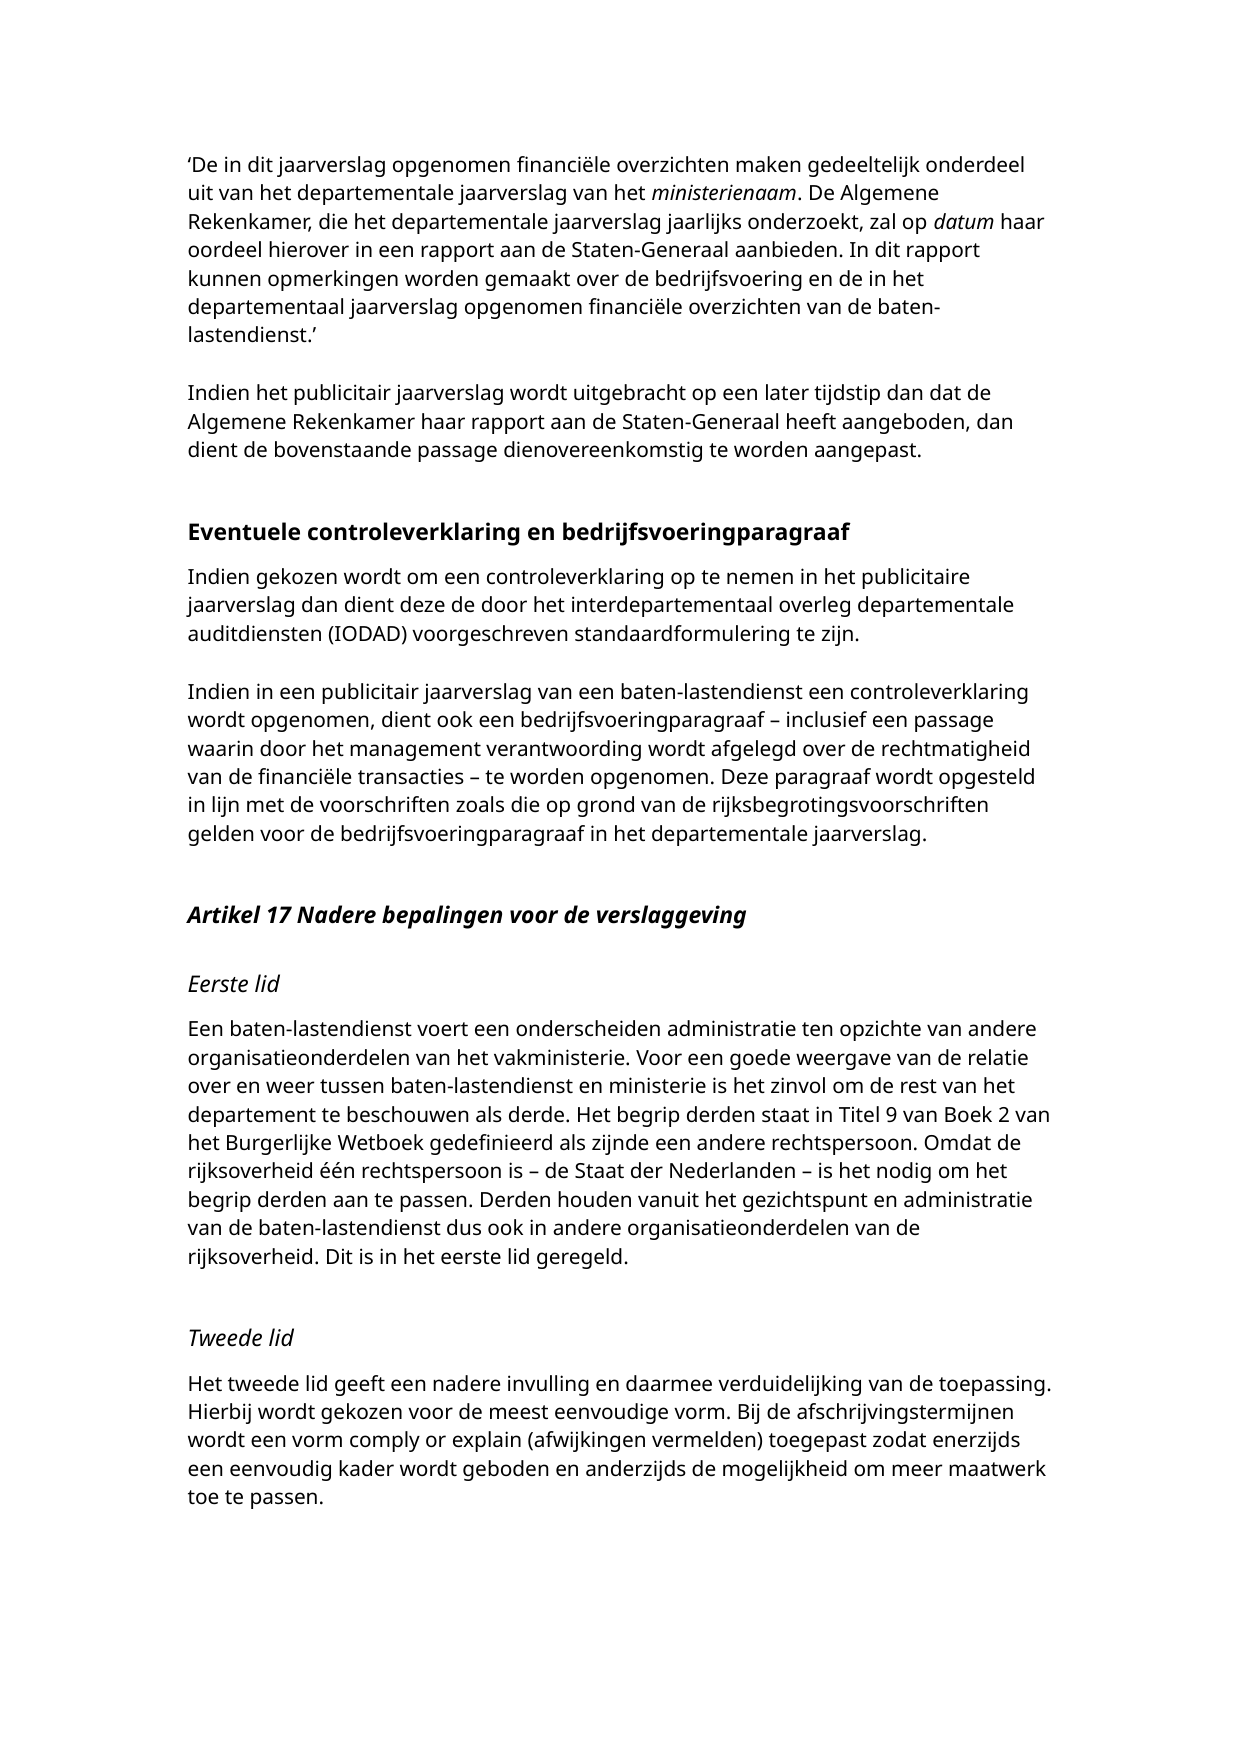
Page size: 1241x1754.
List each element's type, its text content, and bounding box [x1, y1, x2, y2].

subtitle Eerste lid [187, 968, 1053, 999]
subtitle Eventuele controleverklaring en bedrijfsvoeringparagraaf [187, 516, 1053, 547]
subtitle Tweede lid [187, 1322, 1053, 1354]
text Indien gekozen wordt om een controleverklaring op te nemen in het publicitaire jaarverslag dan dient deze de door het interdepartementaal overleg departementale auditdiensten (IODAD) voorgeschreven standaardformulering te zijn. [187, 562, 1053, 647]
text Indien het publicitair jaarverslag wordt uitgebracht op een later tijdstip dan dat de Algemene Rekenkamer haar rapport aan de Staten-Generaal heeft aangeboden, dan dient de bovenstaande passage dienovereenkomstig te worden aangepast. [187, 378, 1053, 464]
text Indien in een publicitair jaarverslag van een baten-lastendienst een controleverklaring wordt opgenomen, dient ook een bedrijfsvoeringparagraaf – inclusief een passage waarin door het management verantwoording wordt afgelegd over de rechtmatigheid van de financiële transacties – te worden opgenomen. Deze paragraaf wordt opgesteld in lijn met de voorschriften zoals die op grond van de rijksbegrotingsvoorschriften gelden voor de bedrijfsvoeringparagraaf in het departementale jaarverslag. [187, 677, 1053, 847]
text Het tweede lid geeft een nadere invulling en daarmee verduidelijking van de toepassing. Hierbij wordt gekozen voor de meest eenvoudige vorm. Bij de afschrijvingstermijnen wordt een vorm comply or explain (afwijkingen vermelden) toegepast zodat enerzijds een eenvoudig kader wordt geboden en anderzijds de mogelijkheid om meer maatwerk toe te passen. [187, 1369, 1053, 1511]
subtitle Artikel 17 Nadere bepalingen voor de verslaggeving [187, 899, 1053, 931]
text ‘De in dit jaarverslag opgenomen financiële overzichten maken gedeeltelijk onderdeel uit van het departementale jaarverslag van het ministerienaam. De Algemene Rekenkamer, die het departementale jaarverslag jaarlijks onderzoekt, zal op datum haar oordeel hierover in een rapport aan de Staten-Generaal aanbieden. In dit rapport kunnen opmerkingen worden gemaakt over de bedrijfsvoering en de in het departementaal jaarverslag opgenomen financiële overzichten van de baten-lastendienst.’ [187, 150, 1053, 349]
text Een baten-lastendienst voert een onderscheiden administratie ten opzichte van andere organisatieonderdelen van het vakministerie. Voor een goede weergave van de relatie over en weer tussen baten-lastendienst en ministerie is het zinvol om de rest van het departement te beschouwen als derde. Het begrip derden staat in Titel 9 van Boek 2 van het Burgerlijke Wetboek gedefinieerd als zijnde een andere rechtspersoon. Omdat de rijksoverheid één rechtspersoon is – de Staat der Nederlanden – is het nodig om het begrip derden aan te passen. Derden houden vanuit het gezichtspunt en administratie van de baten-lastendienst dus ook in andere organisatieonderdelen van de rijksoverheid. Dit is in het eerste lid geregeld. [187, 1014, 1053, 1270]
